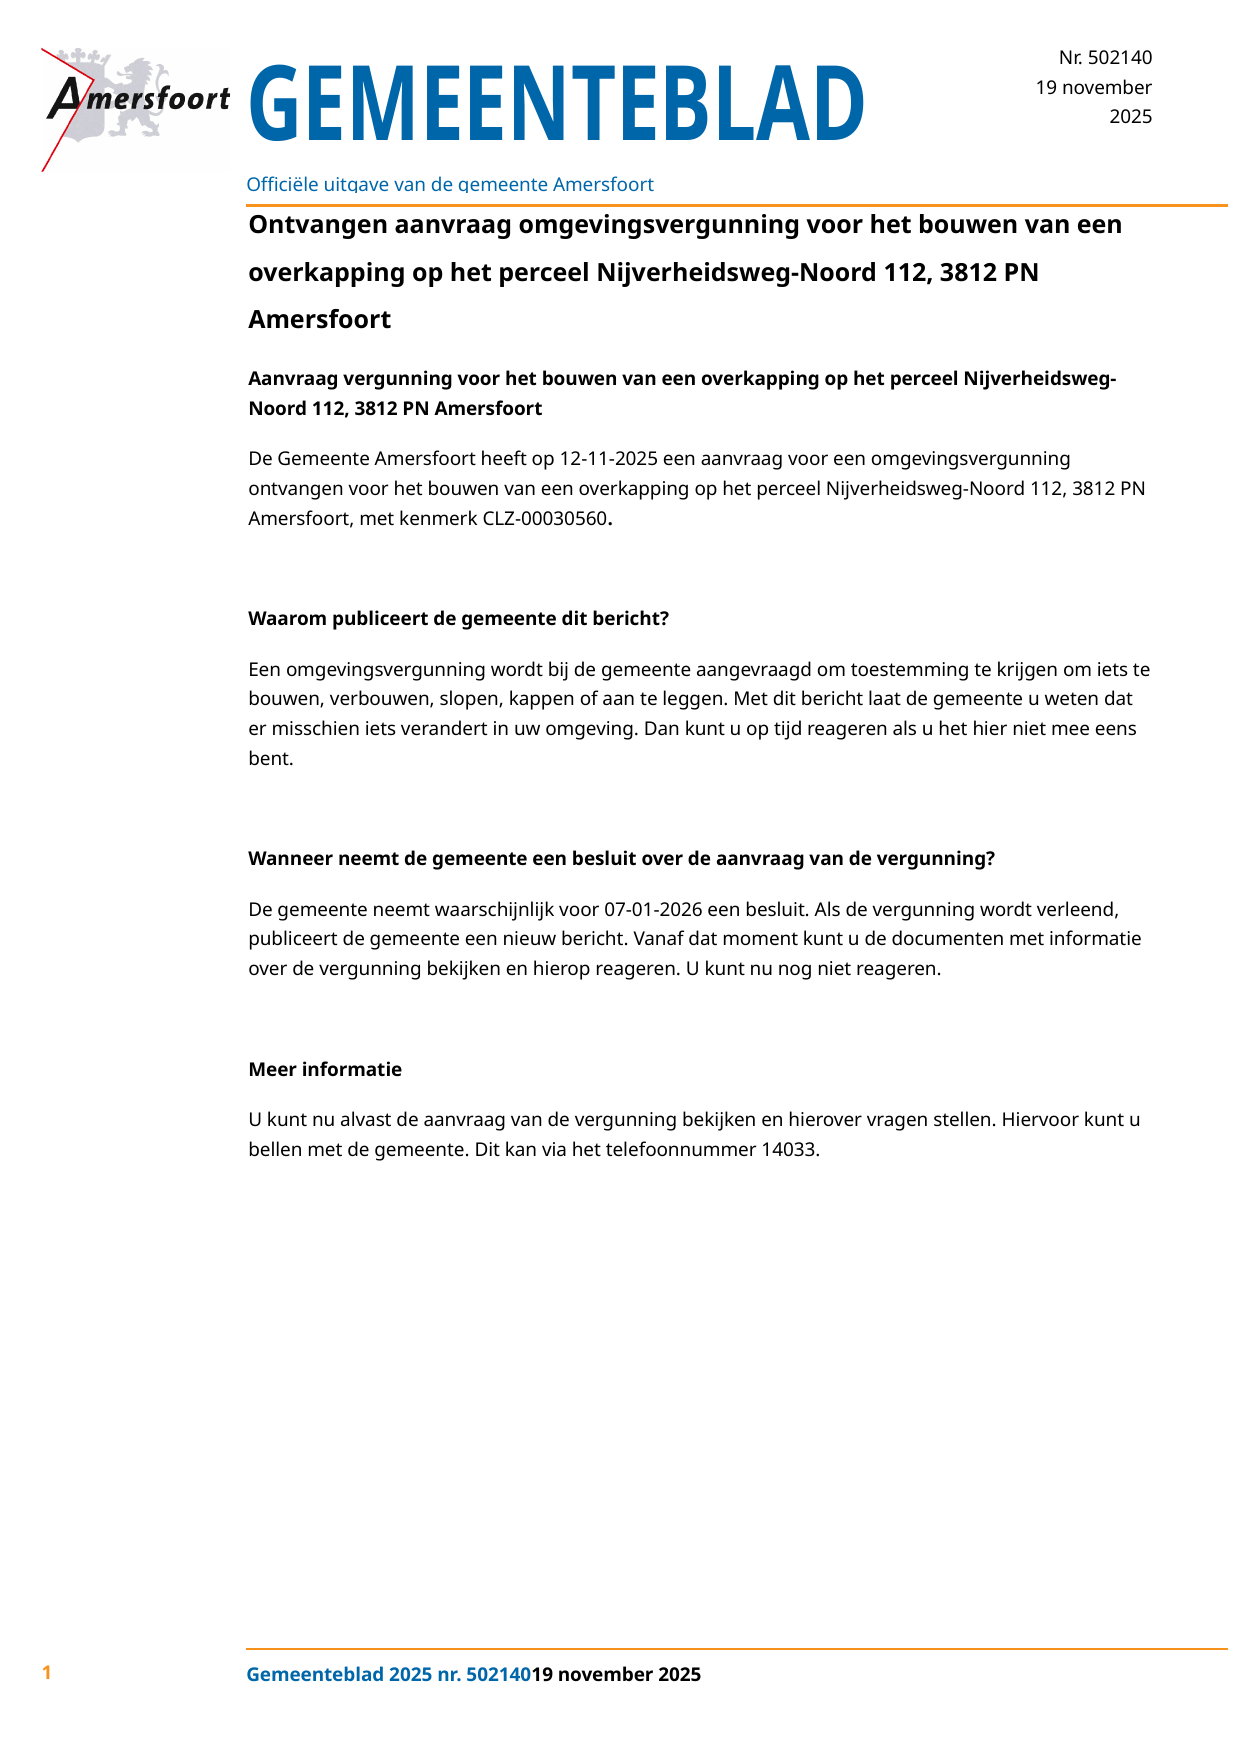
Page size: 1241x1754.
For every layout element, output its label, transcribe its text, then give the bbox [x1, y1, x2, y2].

text De Gemeente Amersfoort heeft op 12-11-2025 een aanvraag voor een omgevingsvergunning ontvangen voor het bouwen van een overkapping op het perceel Nijverheidsweg-Noord 112, 3812 PN Amersfoort, met kenmerk CLZ-00030560. [248, 446, 1152, 530]
text Meer informatie [248, 1056, 1152, 1082]
text Waarom publiceert de gemeente dit bericht? [248, 606, 1152, 631]
text Ontvangen aanvraag omgevingsvergunning voor het bouwen van een overkapping op het perceel Nijverheidsweg-Noord 112, 3812 PN Amersfoort [248, 207, 1152, 336]
text De gemeente neemt waarschijnlijk voor 07-01-2026 een besluit. Als de vergunning wordt verleend, publiceert de gemeente een nieuw bericht. Vanaf dat moment kunt u de documenten met informatie over de vergunning bekijken en hierop reageren. U kunt nu nog niet reageren. [248, 896, 1152, 981]
picture [41, 47, 231, 172]
text U kunt nu alvast de aanvraag van de vergunning bekijken en hierover vragen stellen. Hiervoor kunt u bellen met de gemeente. Dit kan via het telefoonnummer 14033. [248, 1106, 1152, 1162]
text Wanneer neemt de gemeente een besluit over de aanvraag van de vergunning? [248, 846, 1152, 871]
text Een omgevingsvergunning wordt bij de gemeente aangevraagd om toestemming te krijgen om iets te bouwen, verbouwen, slopen, kappen of aan te leggen. Met dit bericht laat de gemeente u weten dat er misschien iets verandert in uw omgeving. Dan kunt u op tijd reageren als u het hier niet mee eens bent. [248, 656, 1152, 770]
text Aanvraag vergunning voor het bouwen van een overkapping op het perceel Nijverheidsweg-Noord 112, 3812 PN Amersfoort [248, 366, 1152, 421]
